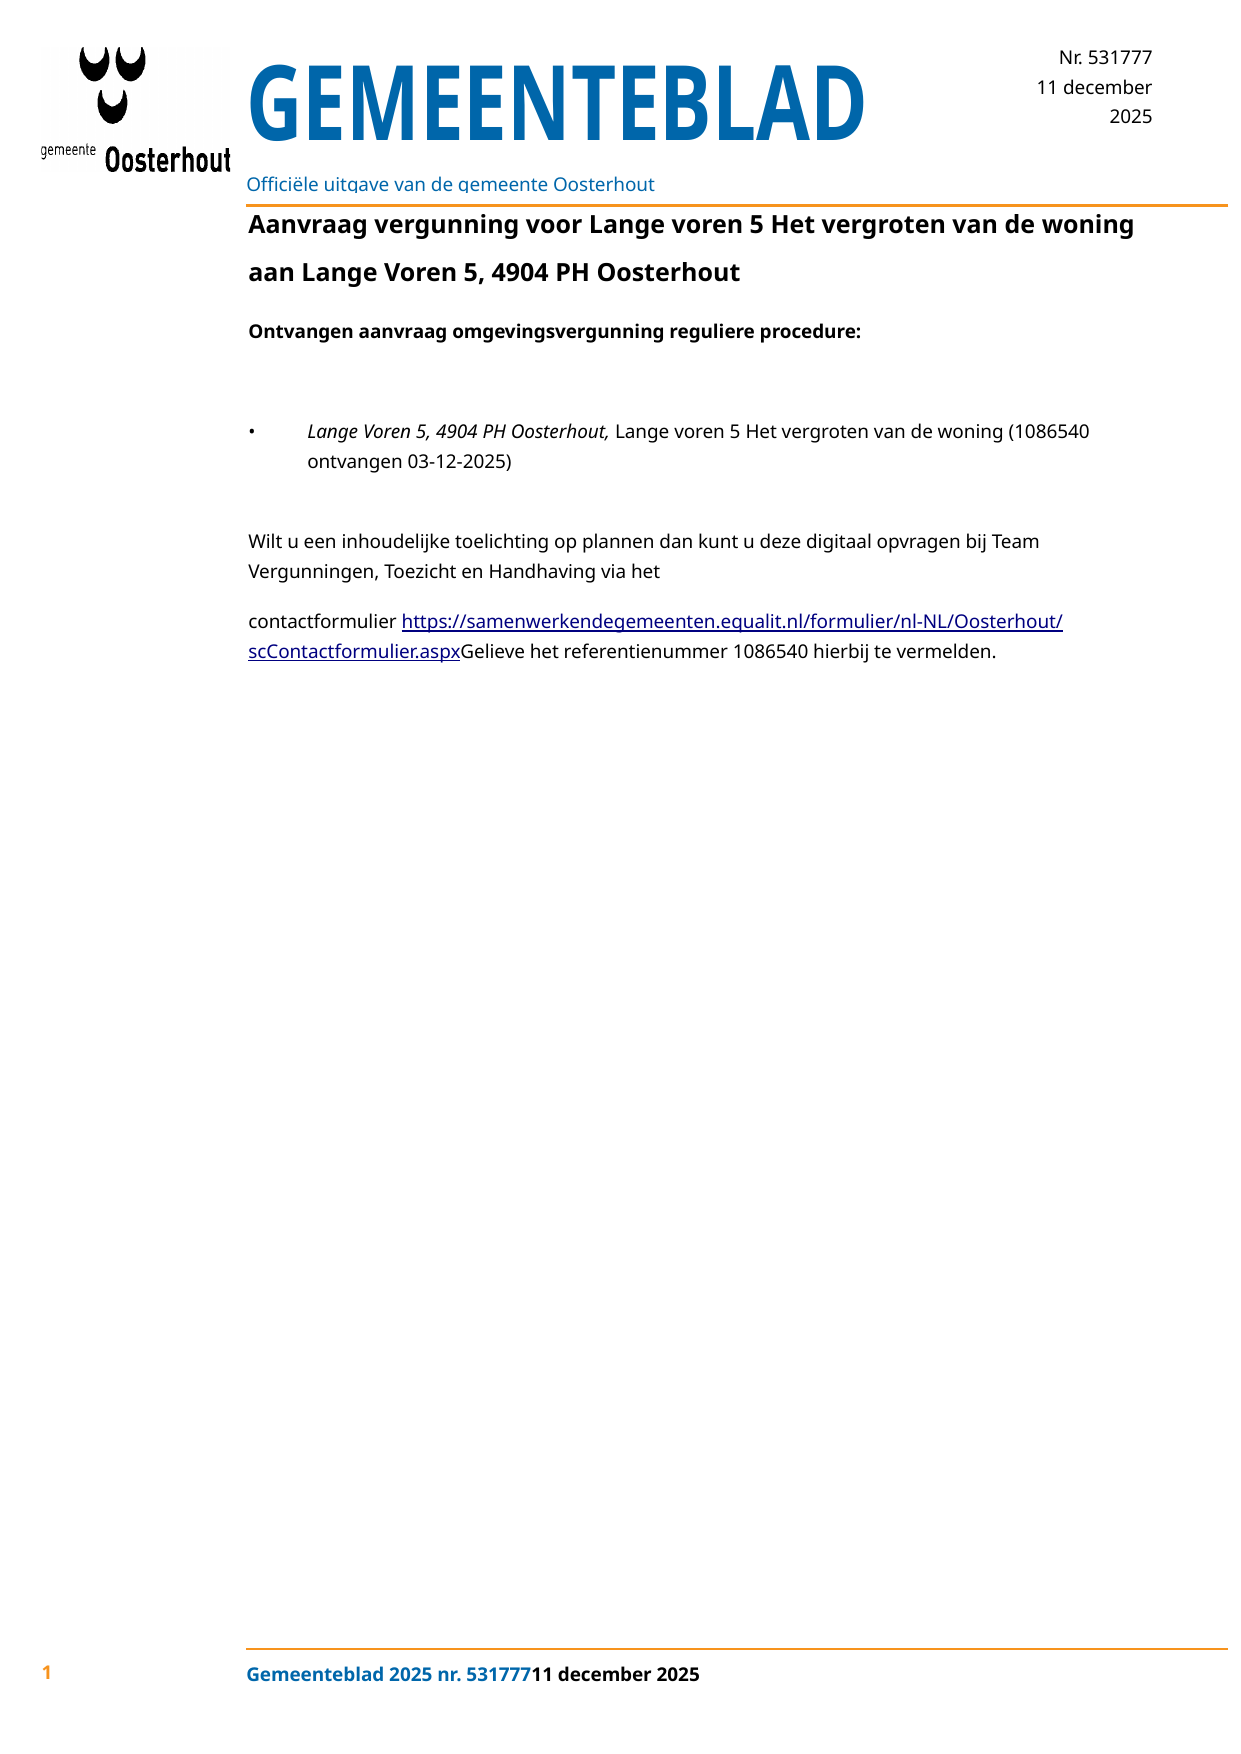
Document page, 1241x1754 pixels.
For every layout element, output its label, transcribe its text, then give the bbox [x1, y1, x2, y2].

picture [41, 47, 231, 172]
list Lange Voren 5, 4904 PH Oosterhout, Lange voren 5 Het vergroten van de woning (1086540 ontvangen 03-12-2025) [248, 419, 1152, 474]
text Wilt u een inhoudelijke toelichting op plannen dan kunt u deze digitaal opvragen bij Team Vergunningen, Toezicht en Handhaving via het [248, 528, 1152, 584]
text contactformulier https://samenwerkendegemeenten.equalit.nl/formulier/nl-NL/Oosterhout/scContactformulier.aspxGelieve het referentienummer 1086540 hierbij te vermelden. [248, 608, 1152, 664]
text Ontvangen aanvraag omgevingsvergunning reguliere procedure: [248, 318, 1152, 344]
text Aanvraag vergunning voor Lange voren 5 Het vergroten van de woning aan Lange Voren 5, 4904 PH Oosterhout [248, 207, 1152, 288]
